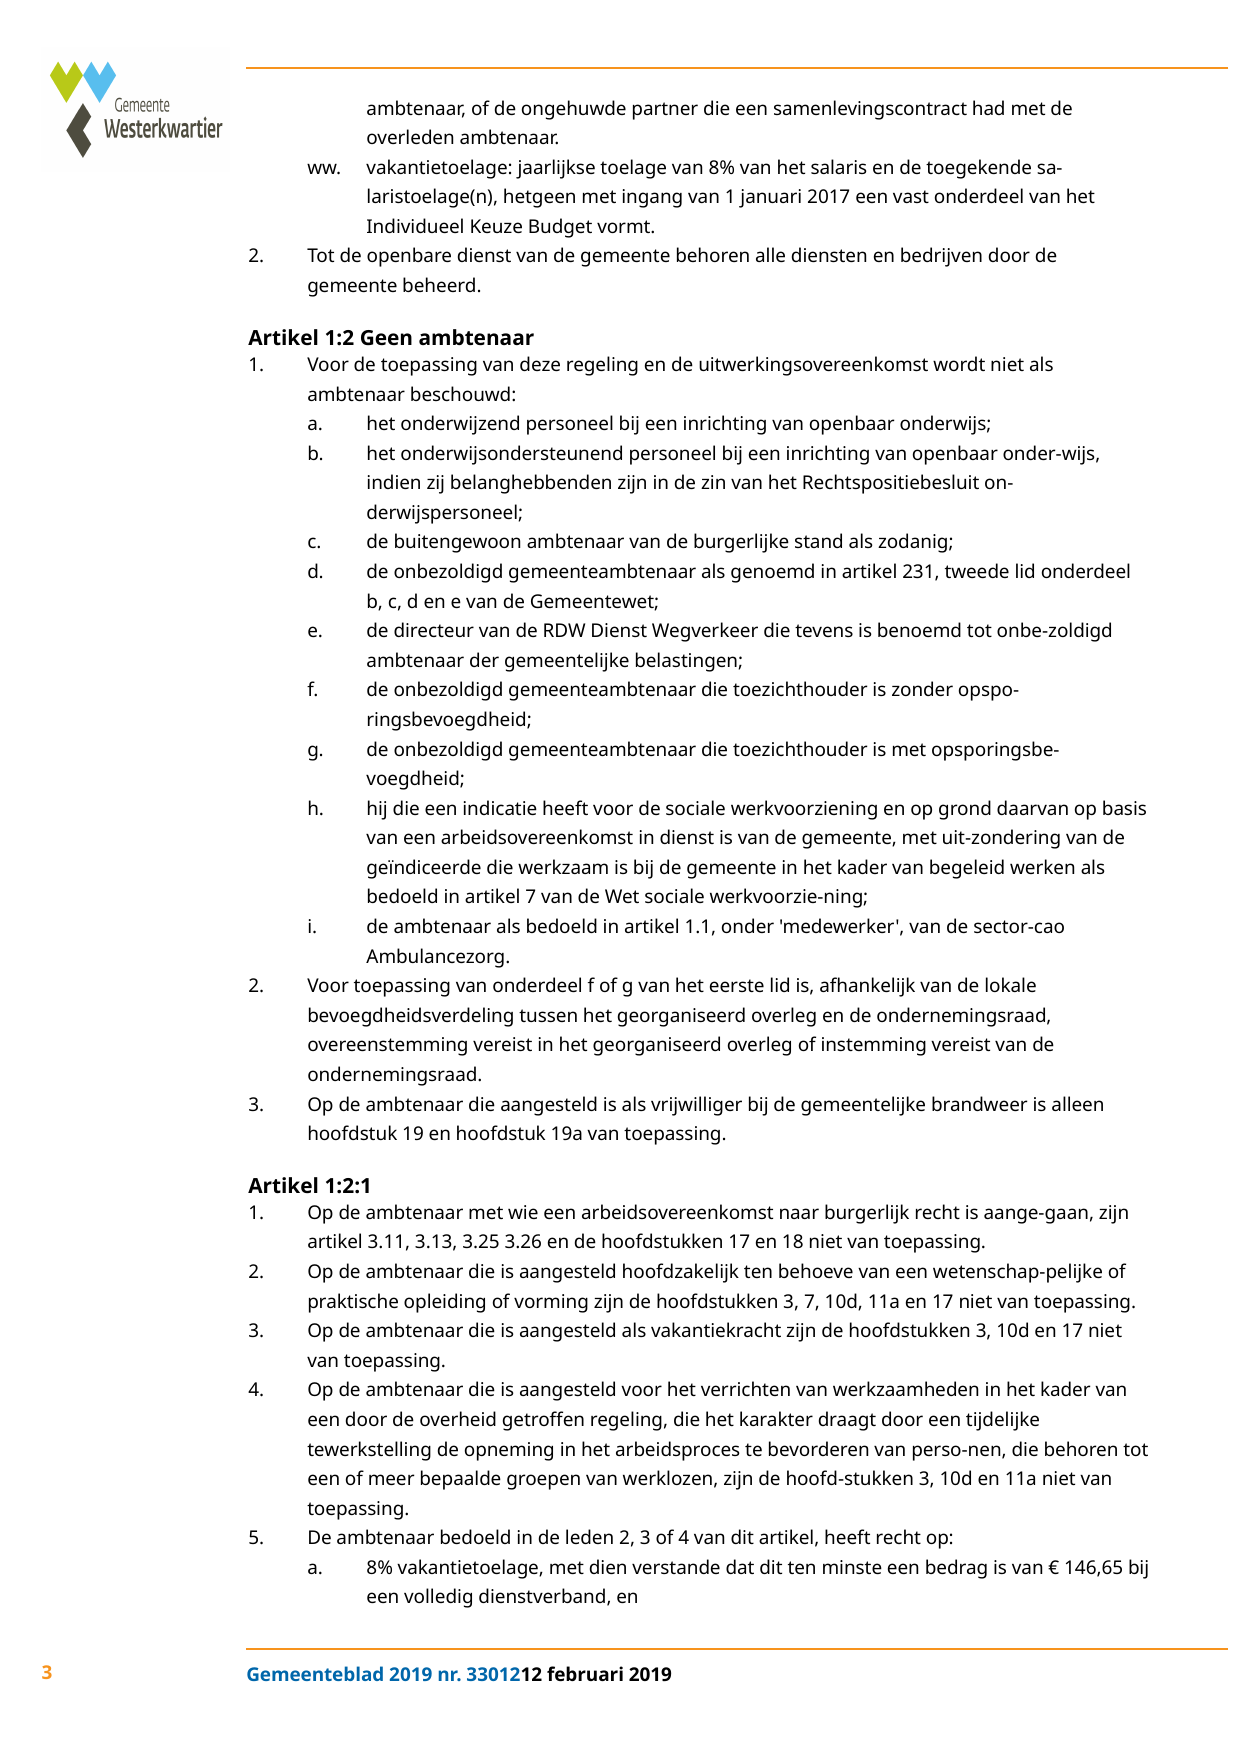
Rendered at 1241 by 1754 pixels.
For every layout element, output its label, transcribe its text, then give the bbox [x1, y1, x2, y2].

list de buitengewoon ambtenaar van de burgerlijke stand als zodanig; [307, 529, 1152, 554]
list de onbezoldigd gemeenteambtenaar die toezichthouder is met opsporingsbe-voegdheid; [307, 736, 1152, 791]
list Op de ambtenaar die is aangesteld voor het verrichten van werkzaamheden in het kader van een door de overheid getroffen regeling, die het karakter draagt door een tijdelijke tewerkstelling de opneming in het arbeidsproces te bevorderen van perso-nen, die behoren tot een of meer bepaalde groepen van werklozen, zijn de hoofd-stukken 3, 10d en 11a niet van toepassing. [248, 1377, 1152, 1521]
list vakantietoelage: jaarlijkse toelage van 8% van het salaris en de toegekende sa-laristoelage(n), hetgeen met ingang van 1 januari 2017 een vast onderdeel van het Individueel Keuze Budget vormt. [307, 154, 1152, 239]
list ambtenaar, of de ongehuwde partner die een samenlevingscontract had met de overleden ambtenaar. [307, 95, 1152, 150]
list Op de ambtenaar die is aangesteld hoofdzakelijk ten behoeve van een wetenschap-pelijke of praktische opleiding of vorming zijn de hoofdstukken 3, 7, 10d, 11a en 17 niet van toepassing. [248, 1258, 1152, 1314]
list Op de ambtenaar met wie een arbeidsovereenkomst naar burgerlijk recht is aange-gaan, zijn artikel 3.11, 3.13, 3.25 3.26 en de hoofdstukken 17 en 18 niet van toepassing. [248, 1199, 1152, 1254]
list Op de ambtenaar die is aangesteld als vakantiekracht zijn de hoofdstukken 3, 10d en 17 niet van toepassing. [248, 1317, 1152, 1373]
list Voor de toepassing van deze regeling en de uitwerkingsovereenkomst wordt niet als ambtenaar beschouwd: [248, 351, 1152, 406]
list 8% vakantietoelage, met dien verstande dat dit ten minste een bedrag is van € 146,65 bij een volledig dienstverband, en [307, 1554, 1152, 1609]
list De ambtenaar bedoeld in de leden 2, 3 of 4 van dit artikel, heeft recht op: [248, 1524, 1152, 1550]
list de directeur van de RDW Dienst Wegverkeer die tevens is benoemd tot onbe-zoldigd ambtenaar der gemeentelijke belastingen; [307, 617, 1152, 673]
list de onbezoldigd gemeenteambtenaar als genoemd in artikel 231, tweede lid onderdeel b, c, d en e van de Gemeentewet; [307, 558, 1152, 613]
list Tot de openbare dienst van de gemeente behoren alle diensten en bedrijven door de gemeente beheerd. [248, 243, 1152, 298]
list de ambtenaar als bedoeld in artikel 1.1, onder 'medewerker', van de sector-cao Ambulancezorg. [307, 913, 1152, 968]
picture [41, 47, 231, 172]
list de onbezoldigd gemeenteambtenaar die toezichthouder is zonder opspo-ringsbevoegdheid; [307, 677, 1152, 732]
list hij die een indicatie heeft voor de sociale werkvoorziening en op grond daarvan op basis van een arbeidsovereenkomst in dienst is van de gemeente, met uit-zondering van de geïndiceerde die werkzaam is bij de gemeente in het kader van begeleid werken als bedoeld in artikel 7 van de Wet sociale werkvoorzie-ning; [307, 795, 1152, 909]
text Artikel 1:2:1 [248, 1171, 1152, 1199]
list het onderwijsondersteunend personeel bij een inrichting van openbaar onder-wijs, indien zij belanghebbenden zijn in de zin van het Rechtspositiebesluit on-derwijspersoneel; [307, 440, 1152, 525]
list Voor toepassing van onderdeel f of g van het eerste lid is, afhankelijk van de lokale bevoegdheidsverdeling tussen het georganiseerd overleg en de ondernemingsraad, overeenstemming vereist in het georganiseerd overleg of instemming vereist van de ondernemingsraad. [248, 972, 1152, 1087]
list Op de ambtenaar die aangesteld is als vrijwilliger bij de gemeentelijke brandweer is alleen hoofdstuk 19 en hoofdstuk 19a van toepassing. [248, 1091, 1152, 1146]
list het onderwijzend personeel bij een inrichting van openbaar onderwijs; [307, 410, 1152, 436]
text Artikel 1:2 Geen ambtenaar [248, 323, 1152, 351]
